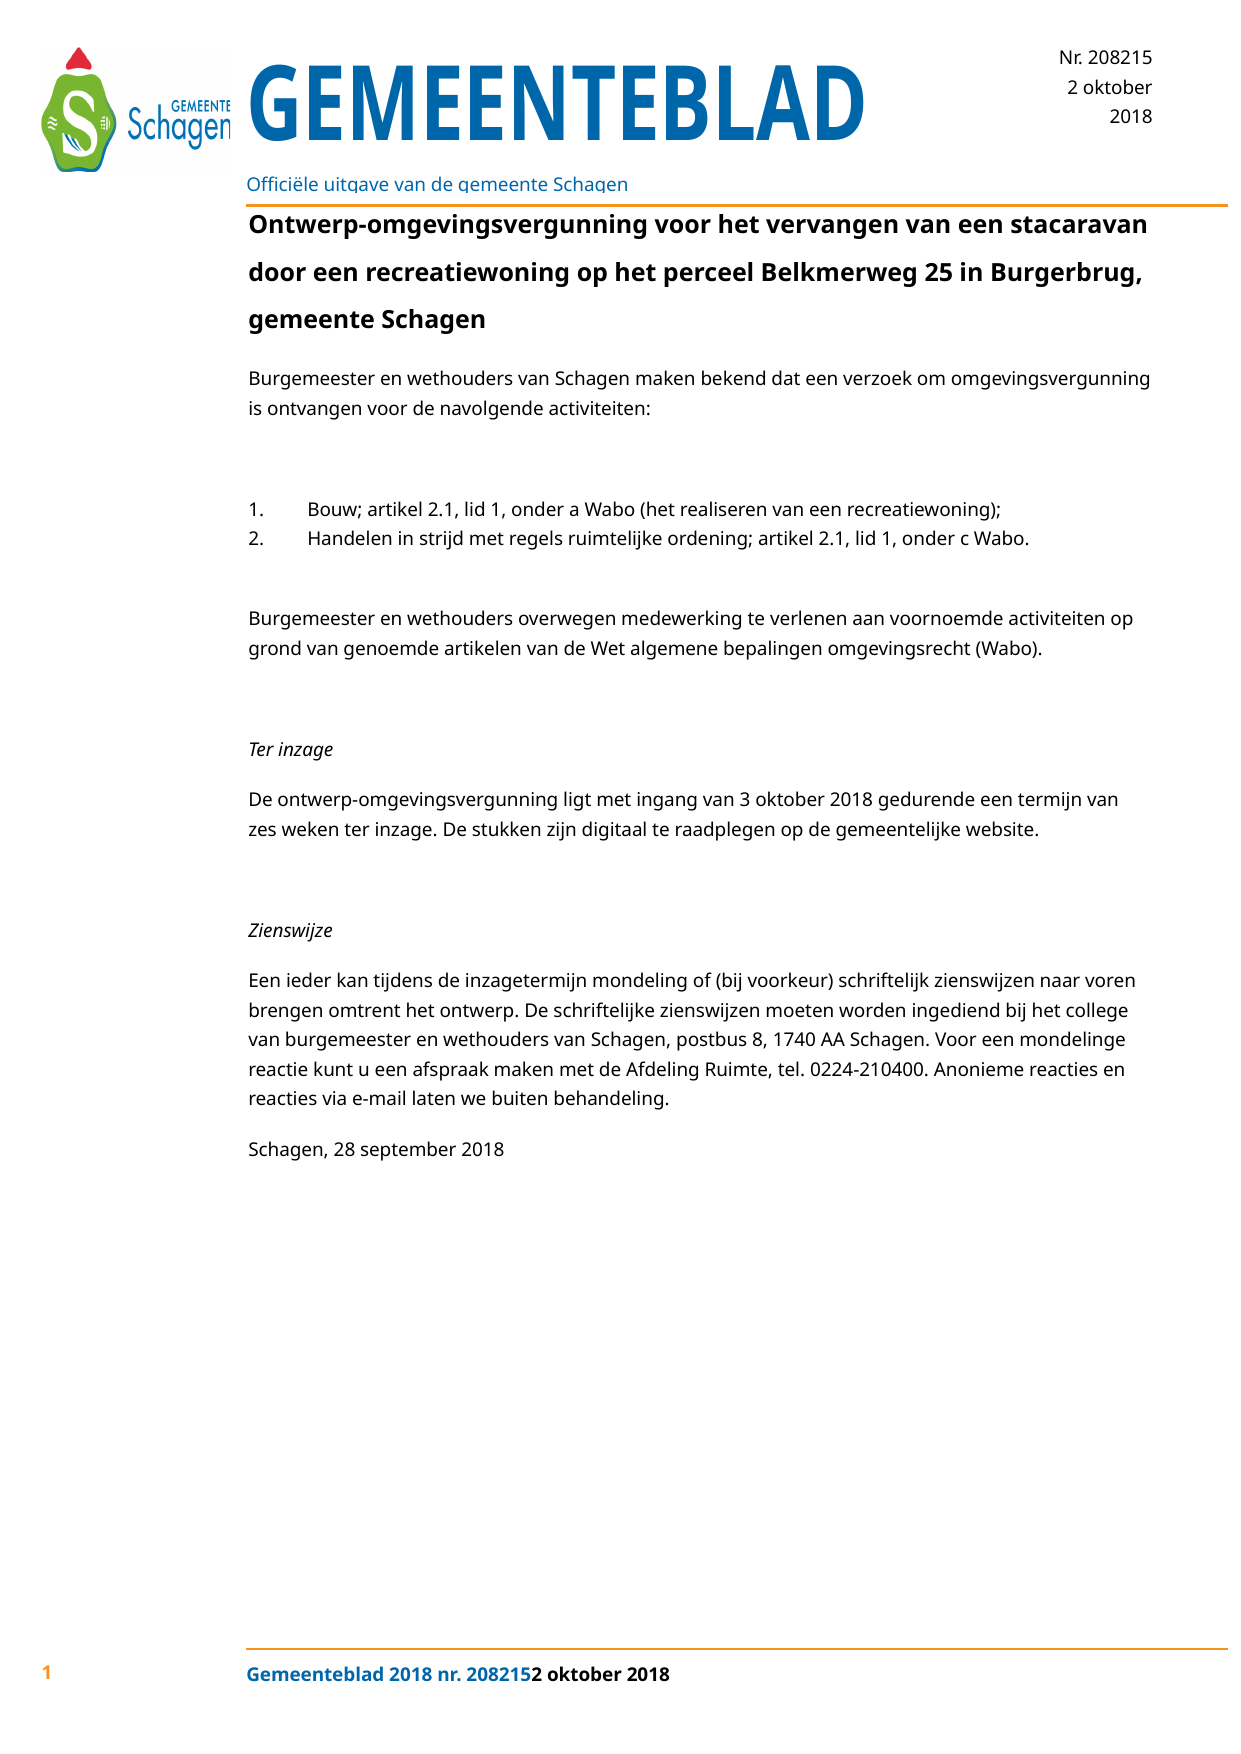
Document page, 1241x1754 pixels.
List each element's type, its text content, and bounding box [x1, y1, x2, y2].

text Burgemeester en wethouders van Schagen maken bekend dat een verzoek om omgevingsvergunning is ontvangen voor de navolgende activiteiten: [248, 366, 1152, 421]
list Handelen in strijd met regels ruimtelijke ordening; artikel 2.1, lid 1, onder c Wabo. [248, 526, 1152, 551]
text Schagen, 28 september 2018 [248, 1136, 1152, 1162]
text Zienswijze [248, 917, 1152, 942]
picture [41, 47, 231, 172]
list Bouw; artikel 2.1, lid 1, onder a Wabo (het realiseren van een recreatiewoning); [248, 496, 1152, 522]
text Burgemeester en wethouders overwegen medewerking te verlenen aan voornoemde activiteiten op grond van genoemde artikelen van de Wet algemene bepalingen omgevingsrecht (Wabo). [248, 606, 1152, 661]
text Ontwerp-omgevingsvergunning voor het vervangen van een stacaravan door een recreatiewoning op het perceel Belkmerweg 25 in Burgerbrug, gemeente Schagen [248, 207, 1152, 336]
text Een ieder kan tijdens de inzagetermijn mondeling of (bij voorkeur) schriftelijk zienswijzen naar voren brengen omtrent het ontwerp. De schriftelijke zienswijzen moeten worden ingediend bij het college van burgemeester en wethouders van Schagen, postbus 8, 1740 AA Schagen. Voor een mondelinge reactie kunt u een afspraak maken met de Afdeling Ruimte, tel. 0224-210400. Anonieme reacties en reacties via e-mail laten we buiten behandeling. [248, 967, 1152, 1111]
text De ontwerp-omgevingsvergunning ligt met ingang van 3 oktober 2018 gedurende een termijn van zes weken ter inzage. De stukken zijn digitaal te raadplegen op de gemeentelijke website. [248, 786, 1152, 842]
text Ter inzage [248, 736, 1152, 762]
